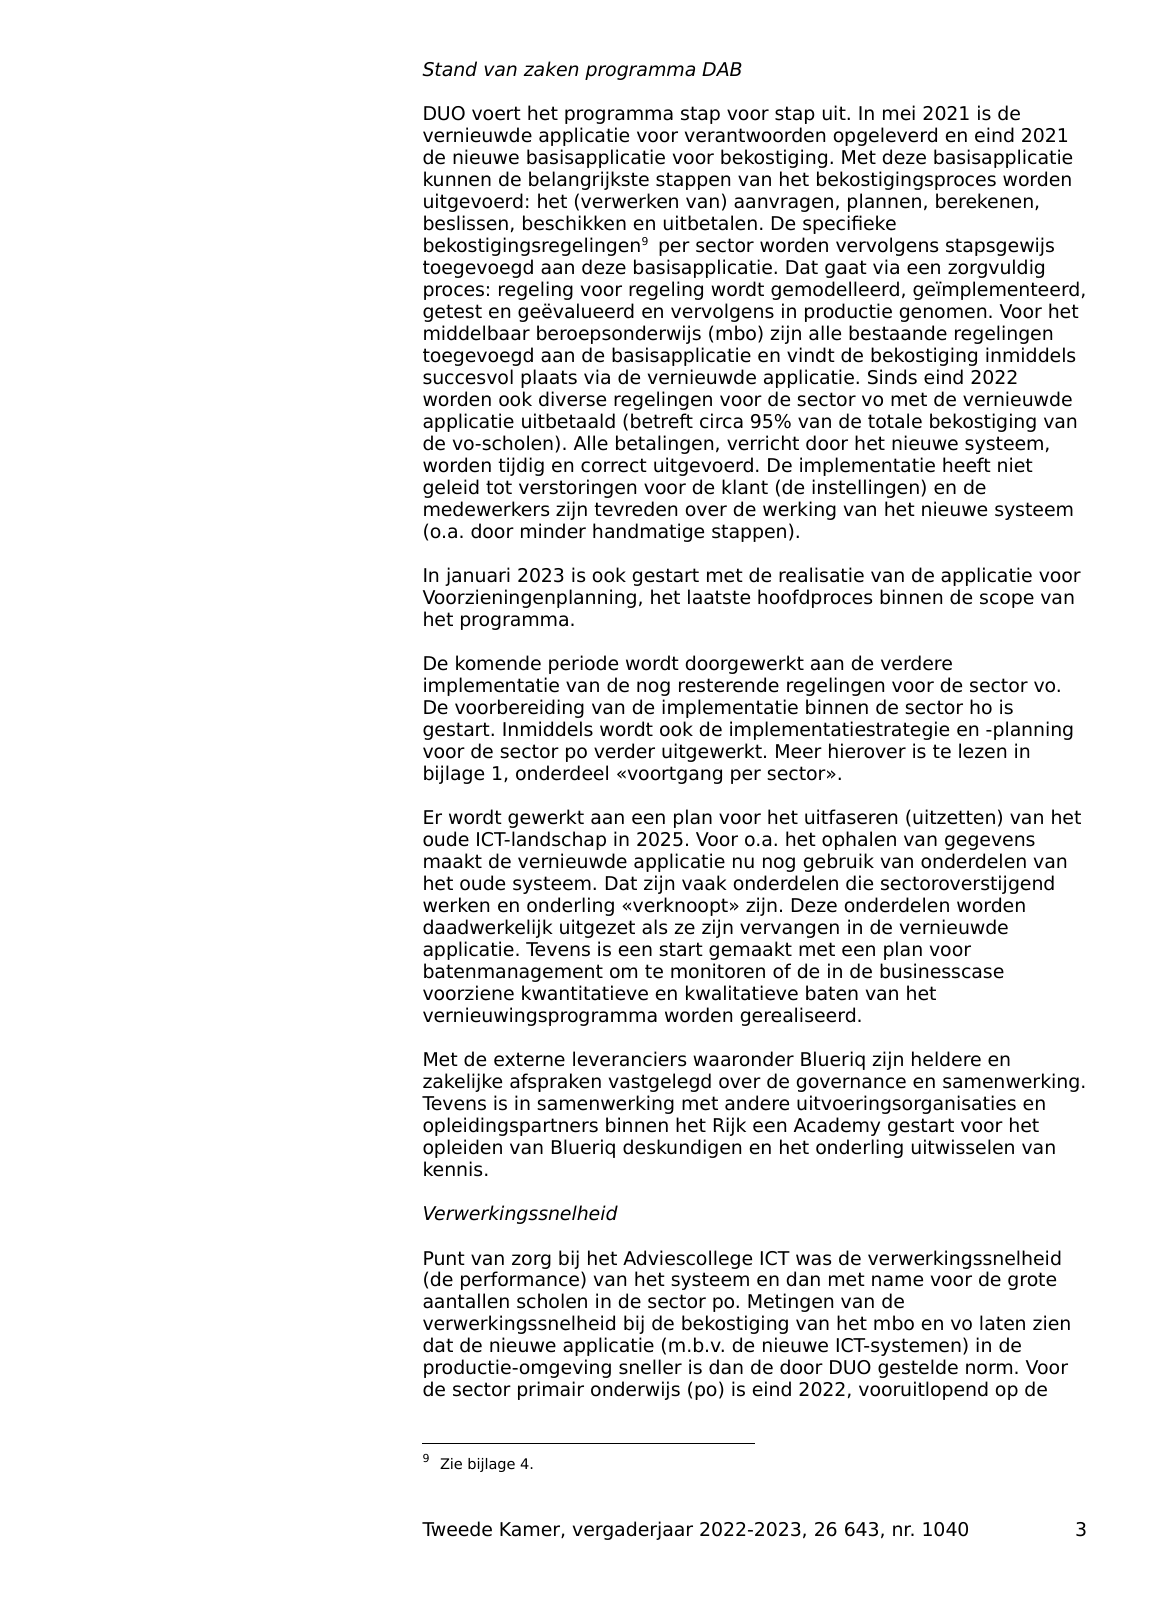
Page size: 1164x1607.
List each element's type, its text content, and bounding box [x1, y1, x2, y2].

subtitle Verwerkingssnelheid [422, 1203, 1087, 1225]
text In januari 2023 is ook gestart met de realisatie van de applicatie voor Voorzieningenplanning, het laatste hoofdproces binnen de scope van het programma. [422, 565, 1087, 631]
text Er wordt gewerkt aan een plan voor het uitfaseren (uitzetten) van het oude ICT-landschap in 2025. Voor o.a. het ophalen van gegevens maakt de vernieuwde applicatie nu nog gebruik van onderdelen van het oude systeem. Dat zijn vaak onderdelen die sectoroverstijgend werken en onderling «verknoopt» zijn. Deze onderdelen worden daadwerkelijk uitgezet als ze zijn vervangen in de vernieuwde applicatie. Tevens is een start gemaakt met een plan voor batenmanagement om te monitoren of de in de businesscase voorziene kwantitatieve en kwalitatieve baten van het vernieuwingsprogramma worden gerealiseerd. [422, 807, 1087, 1027]
text Punt van zorg bij het Adviescollege ICT was de verwerkingssnelheid (de performance) van het systeem en dan met name voor de grote aantallen scholen in de sector po. Metingen van de verwerkingssnelheid bij de bekostiging van het mbo en vo laten zien dat de nieuwe applicatie (m.b.v. de nieuwe ICT-systemen) in de productie-omgeving sneller is dan de door DUO gestelde norm. Voor de sector primair onderwijs (po) is eind 2022, vooruitlopend op de [422, 1247, 1087, 1401]
text Zie bijlage 4. [422, 1452, 1087, 1474]
text DUO voert het programma stap voor stap uit. In mei 2021 is de vernieuwde applicatie voor verantwoorden opgeleverd en eind 2021 de nieuwe basisapplicatie voor bekostiging. Met deze basisapplicatie kunnen de belangrijkste stappen van het bekostigingsproces worden uitgevoerd: het (verwerken van) aanvragen, plannen, berekenen, beslissen, beschikken en uitbetalen. De specifieke bekostigingsregelingen per sector worden vervolgens stapsgewijs toegevoegd aan deze basisapplicatie. Dat gaat via een zorgvuldig proces: regeling voor regeling wordt gemodelleerd, geïmplementeerd, getest en geëvalueerd en vervolgens in productie genomen. Voor het middelbaar beroepsonderwijs (mbo) zijn alle bestaande regelingen toegevoegd aan de basisapplicatie en vindt de bekostiging inmiddels succesvol plaats via de vernieuwde applicatie. Sinds eind 2022 worden ook diverse regelingen voor de sector vo met de vernieuwde applicatie uitbetaald (betreft circa 95% van de totale bekostiging van de vo-scholen). Alle betalingen, verricht door het nieuwe systeem, worden tijdig en correct uitgevoerd. De implementatie heeft niet geleid tot verstoringen voor de klant (de instellingen) en de medewerkers zijn tevreden over de werking van het nieuwe systeem (o.a. door minder handmatige stappen). [422, 103, 1087, 543]
subtitle Stand van zaken programma DAB [422, 59, 1087, 81]
text Met de externe leveranciers waaronder Blueriq zijn heldere en zakelijke afspraken vastgelegd over de governance en samenwerking. Tevens is in samenwerking met andere uitvoeringsorganisaties en opleidingspartners binnen het Rijk een Academy gestart voor het opleiden van Blueriq deskundigen en het onderling uitwisselen van kennis. [422, 1049, 1087, 1181]
text De komende periode wordt doorgewerkt aan de verdere implementatie van de nog resterende regelingen voor de sector vo. De voorbereiding van de implementatie binnen de sector ho is gestart. Inmiddels wordt ook de implementatiestrategie en -planning voor de sector po verder uitgewerkt. Meer hierover is te lezen in bijlage 1, onderdeel «voortgang per sector». [422, 653, 1087, 785]
